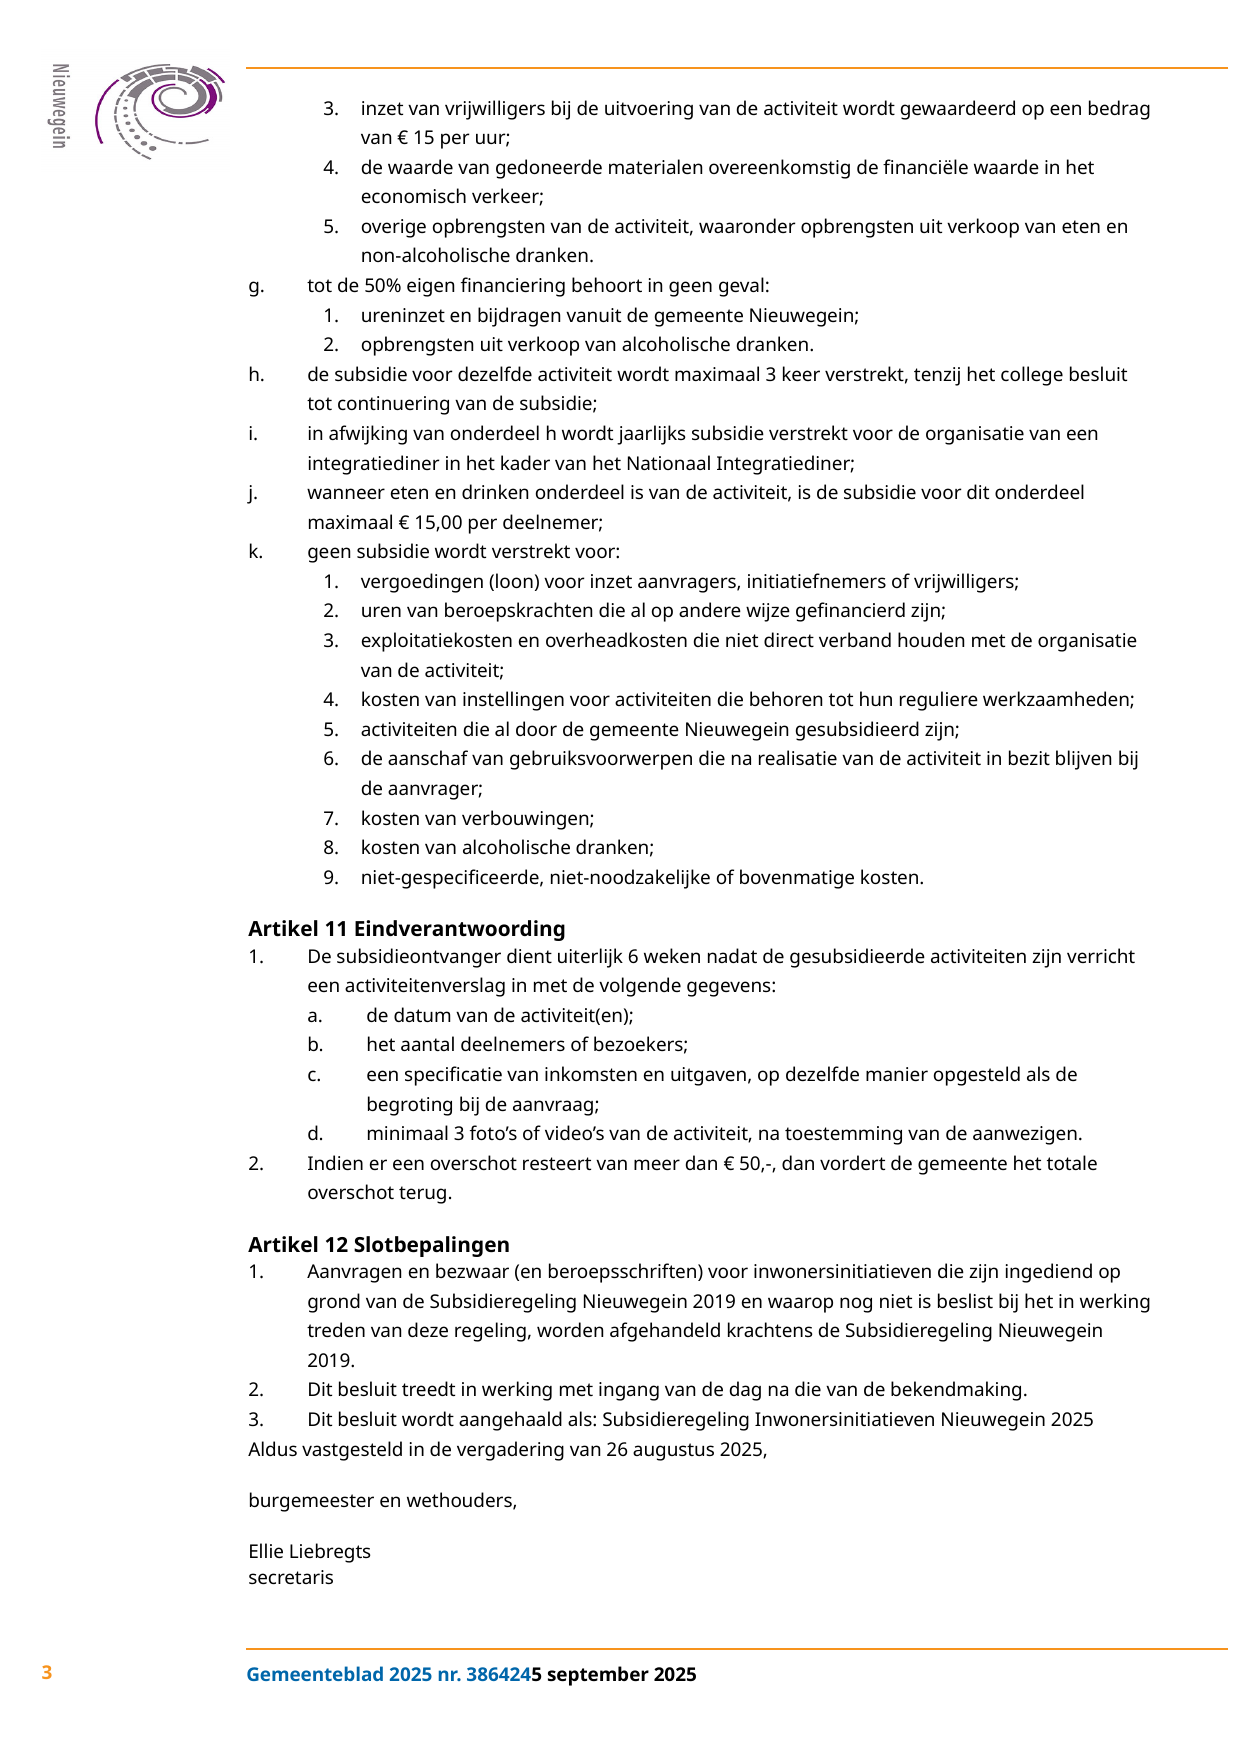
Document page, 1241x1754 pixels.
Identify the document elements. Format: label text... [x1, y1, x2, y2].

list kosten van instellingen voor activiteiten die behoren tot hun reguliere werkzaamheden; [323, 686, 1152, 712]
list een specificatie van inkomsten en uitgaven, op dezelfde manier opgesteld als de begroting bij de aanvraag; [307, 1061, 1152, 1116]
list de datum van de activiteit(en); [307, 1002, 1152, 1028]
list uren van beroepskrachten die al op andere wijze gefinancierd zijn; [323, 598, 1152, 623]
text Artikel 12 Slotbepalingen [248, 1230, 1152, 1258]
list niet-gespecificeerde, niet-noodzakelijke of bovenmatige kosten. [323, 864, 1152, 890]
list de aanschaf van gebruiksvoorwerpen die na realisatie van de activiteit in bezit blijven bij de aanvrager; [323, 746, 1152, 801]
text Artikel 11 Eindverantwoording [248, 914, 1152, 943]
list inzet van vrijwilligers bij de uitvoering van de activiteit wordt gewaardeerd op een bedrag van € 15 per uur; [323, 95, 1152, 150]
list kosten van verbouwingen; [323, 805, 1152, 831]
list Indien er een overschot resteert van meer dan € 50,-, dan vordert de gemeente het totale overschot terug. [248, 1150, 1152, 1205]
text burgemeester en wethouders, [248, 1487, 1152, 1513]
list Aanvragen en bezwaar (en beroepsschriften) voor inwonersinitiatieven die zijn ingediend op grond van de Subsidieregeling Nieuwegein 2019 en waarop nog niet is beslist bij het in werking treden van deze regeling, worden afgehandeld krachtens de Subsidieregeling Nieuwegein 2019. [248, 1258, 1152, 1373]
list ureninzet en bijdragen vanuit de gemeente Nieuwegein; [323, 302, 1152, 328]
list de waarde van gedoneerde materialen overeenkomstig de financiële waarde in het economisch verkeer; [323, 154, 1152, 209]
list kosten van alcoholische dranken; [323, 834, 1152, 860]
picture [41, 47, 231, 172]
list geen subsidie wordt verstrekt voor: [248, 538, 1152, 564]
list overige opbrengsten van de activiteit, waaronder opbrengsten uit verkoop van eten en non-alcoholische dranken. [323, 213, 1152, 268]
list vergoedingen (loon) voor inzet aanvragers, initiatiefnemers of vrijwilligers; [323, 568, 1152, 594]
list De subsidieontvanger dient uiterlijk 6 weken nadat de gesubsidieerde activiteiten zijn verricht een activiteitenverslag in met de volgende gegevens: [248, 943, 1152, 998]
list Dit besluit treedt in werking met ingang van de dag na die van de bekendmaking. [248, 1377, 1152, 1402]
list wanneer eten en drinken onderdeel is van de activiteit, is de subsidie voor dit onderdeel maximaal € 15,00 per deelnemer; [248, 479, 1152, 535]
list exploitatiekosten en overheadkosten die niet direct verband houden met de organisatie van de activiteit; [323, 627, 1152, 683]
list het aantal deelnemers of bezoekers; [307, 1032, 1152, 1057]
text Aldus vastgesteld in de vergadering van 26 augustus 2025, [248, 1436, 1152, 1462]
list activiteiten die al door de gemeente Nieuwegein gesubsidieerd zijn; [323, 716, 1152, 742]
text secretaris [248, 1564, 1152, 1590]
list de subsidie voor dezelfde activiteit wordt maximaal 3 keer verstrekt, tenzij het college besluit tot continuering van de subsidie; [248, 361, 1152, 416]
list tot de 50% eigen financiering behoort in geen geval: [248, 272, 1152, 298]
list Dit besluit wordt aangehaald als: Subsidieregeling Inwonersinitiatieven Nieuwegein 2025 [248, 1406, 1152, 1432]
list in afwijking van onderdeel h wordt jaarlijks subsidie verstrekt voor de organisatie van een integratiediner in het kader van het Nationaal Integratiediner; [248, 420, 1152, 476]
list minimaal 3 foto’s of video’s van de activiteit, na toestemming van de aanwezigen. [307, 1120, 1152, 1146]
text Ellie Liebregts [248, 1539, 1152, 1564]
list opbrengsten uit verkoop van alcoholische dranken. [323, 331, 1152, 357]
